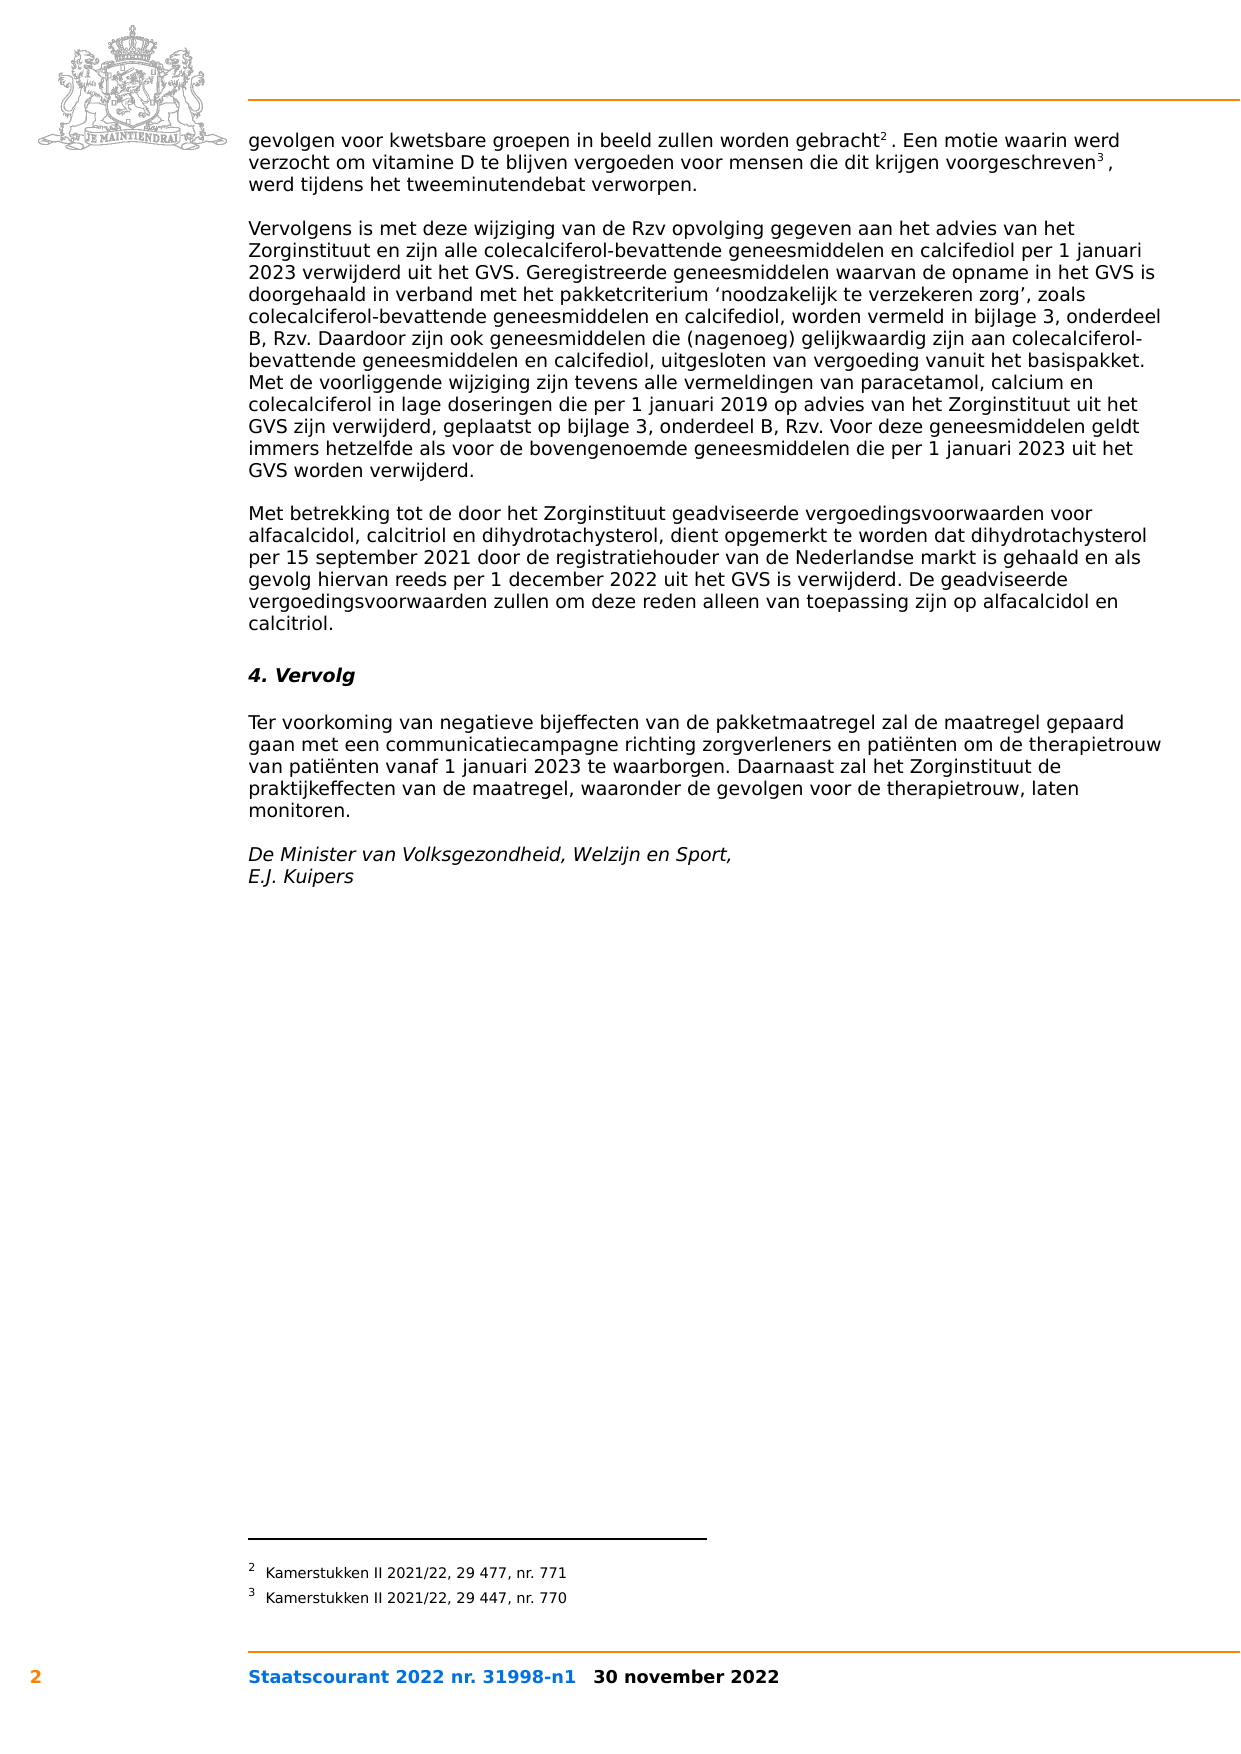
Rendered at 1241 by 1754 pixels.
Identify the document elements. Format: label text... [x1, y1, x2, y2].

picture [38, 25, 227, 150]
text Met betrekking tot de door het Zorginstituut geadviseerde vergoedingsvoorwaarden voor alfacalcidol, calcitriol en dihydrotachysterol, dient opgemerkt te worden dat dihydrotachysterol per 15 september 2021 door de registratiehouder van de Nederlandse markt is gehaald en als gevolg hiervan reeds per 1 december 2022 uit het GVS is verwijderd. De geadviseerde vergoedingsvoorwaarden zullen om deze reden alleen van toepassing zijn op alfacalcidol en calcitriol. [248, 503, 1163, 635]
text Vervolgens is met deze wijziging van de Rzv opvolging gegeven aan het advies van het Zorginstituut en zijn alle colecalciferol-bevattende geneesmiddelen en calcifediol per 1 januari 2023 verwijderd uit het GVS. Geregistreerde geneesmiddelen waarvan de opname in het GVS is doorgehaald in verband met het pakketcriterium ‘noodzakelijk te verzekeren zorg’, zoals colecalciferol-bevattende geneesmiddelen en calcifediol, worden vermeld in bijlage 3, onderdeel B, Rzv. Daardoor zijn ook geneesmiddelen die (nagenoeg) gelijkwaardig zijn aan colecalciferol-bevattende geneesmiddelen en calcifediol, uitgesloten van vergoeding vanuit het basispakket. Met de voorliggende wijziging zijn tevens alle vermeldingen van paracetamol, calcium en colecalciferol in lage doseringen die per 1 januari 2019 op advies van het Zorginstituut uit het GVS zijn verwijderd, geplaatst op bijlage 3, onderdeel B, Rzv. Voor deze geneesmiddelen geldt immers hetzelfde als voor de bovengenoemde geneesmiddelen die per 1 januari 2023 uit het GVS worden verwijderd. [248, 218, 1163, 481]
text Ter voorkoming van negatieve bijeffecten van de pakketmaatregel zal de maatregel gepaard gaan met een communicatiecampagne richting zorgverleners en patiënten om de therapietrouw van patiënten vanaf 1 januari 2023 te waarborgen. Daarnaast zal het Zorginstituut de praktijkeffecten van de maatregel, waaronder de gevolgen voor de therapietrouw, laten monitoren. [248, 712, 1163, 822]
text gevolgen voor kwetsbare groepen in beeld zullen worden gebracht. Een motie waarin werd verzocht om vitamine D te blijven vergoeden voor mensen die dit krijgen voorgeschreven, werd tijdens het tweeminutendebat verworpen. [248, 130, 1163, 196]
text De Minister van Volksgezondheid, Welzijn en Sport, E.J. Kuipers [248, 844, 1163, 888]
subtitle 4. Vervolg [248, 665, 1163, 687]
text Kamerstukken II 2021/22, 29 447, nr. 770 [248, 1586, 1163, 1608]
text Kamerstukken II 2021/22, 29 477, nr. 771 [248, 1561, 1163, 1583]
